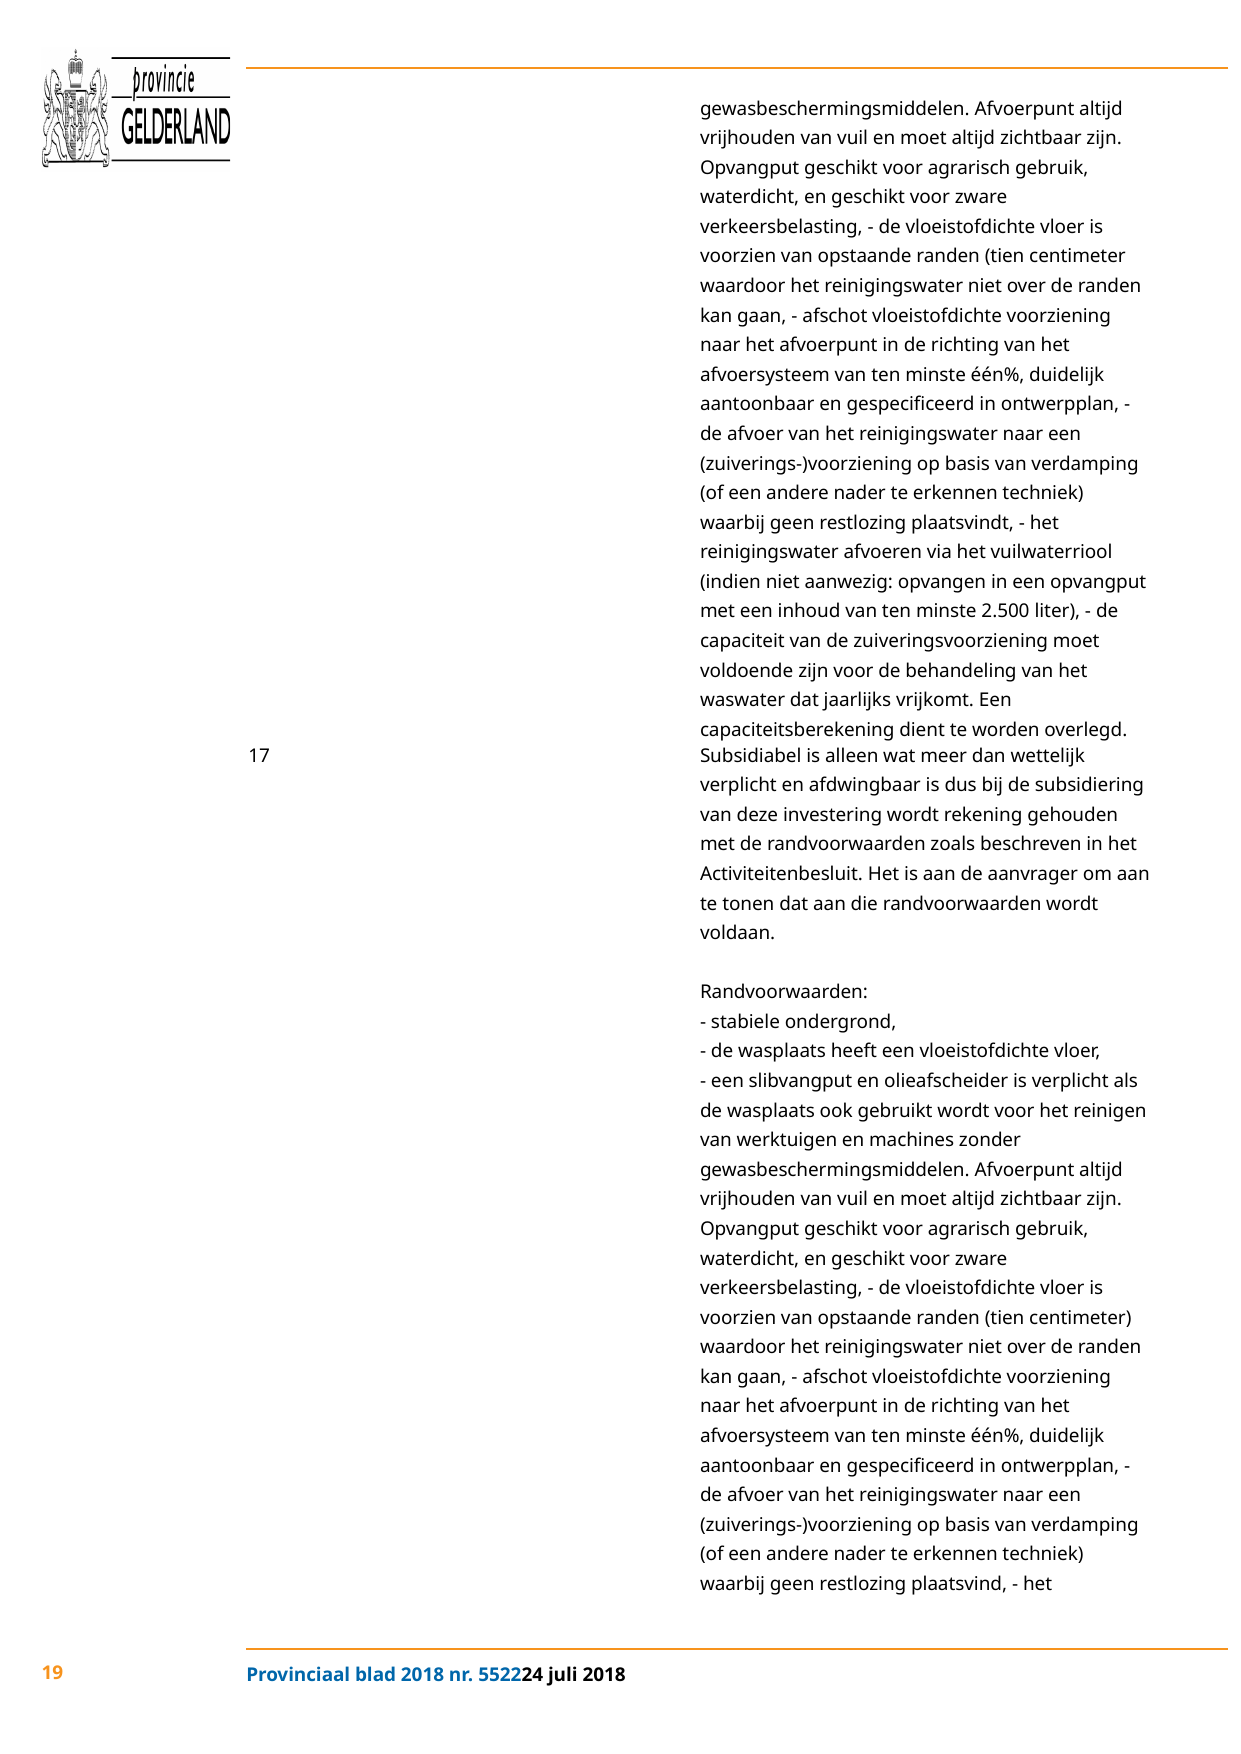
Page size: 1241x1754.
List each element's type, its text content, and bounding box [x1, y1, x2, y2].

table_cell gewasbeschermingsmiddelen. Afvoerpunt altijd vrijhouden van vuil en moet altijd zichtbaar zijn. Opvangput geschikt voor agrarisch gebruik, waterdicht, en geschikt voor zware verkeersbelasting, - de vloeistofdichte vloer is voorzien van opstaande randen (tien centimeter waardoor het reinigingswater niet over de randen kan gaan, - afschot vloeistofdichte voorziening naar het afvoerpunt in de richting van het afvoersysteem van ten minste één%, duidelijk aantoonbaar en gespecificeerd in ontwerpplan, - de afvoer van het reinigingswater naar een (zuiverings-)voorziening op basis van verdamping (of een andere nader te erkennen techniek) waarbij geen restlozing plaatsvindt, - het reinigingswater afvoeren via het vuilwaterriool (indien niet aanwezig: opvangen in een opvangput met een inhoud van ten minste 2.500 liter), - de capaciteit van de zuiveringsvoorziening moet voldoende zijn voor de behandeling van het waswater dat jaarlijks vrijkomt. Een capaciteitsberekening dient te worden overlegd. [700, 95, 1152, 742]
table_cell Subsidiabel is alleen wat meer dan wettelijk verplicht en afdwingbaar is dus bij de subsidiering van deze investering wordt rekening gehouden met de randvoorwaarden zoals beschreven in het Activiteitenbesluit. Het is aan de aanvrager om aan te tonen dat aan die randvoorwaarden wordt voldaan. Randvoorwaarden: - stabiele ondergrond, - de wasplaats heeft een vloeistofdichte vloer, - een slibvangput en olieafscheider is verplicht als de wasplaats ook gebruikt wordt voor het reinigen van werktuigen en machines zonder gewasbeschermingsmiddelen. Afvoerpunt altijd vrijhouden van vuil en moet altijd zichtbaar zijn. Opvangput geschikt voor agrarisch gebruik, waterdicht, en geschikt voor zware verkeersbelasting, - de vloeistofdichte vloer is voorzien van opstaande randen (tien centimeter) waardoor het reinigingswater niet over de randen kan gaan, - afschot vloeistofdichte voorziening naar het afvoerpunt in de richting van het afvoersysteem van ten minste één%, duidelijk aantoonbaar en gespecificeerd in ontwerpplan, - de afvoer van het reinigingswater naar een (zuiverings-)voorziening op basis van verdamping (of een andere nader te erkennen techniek) waarbij geen restlozing plaatsvind, - het [700, 742, 1152, 1596]
table_cell 17 [248, 742, 700, 1596]
table_cell [248, 95, 700, 742]
picture [41, 47, 231, 172]
